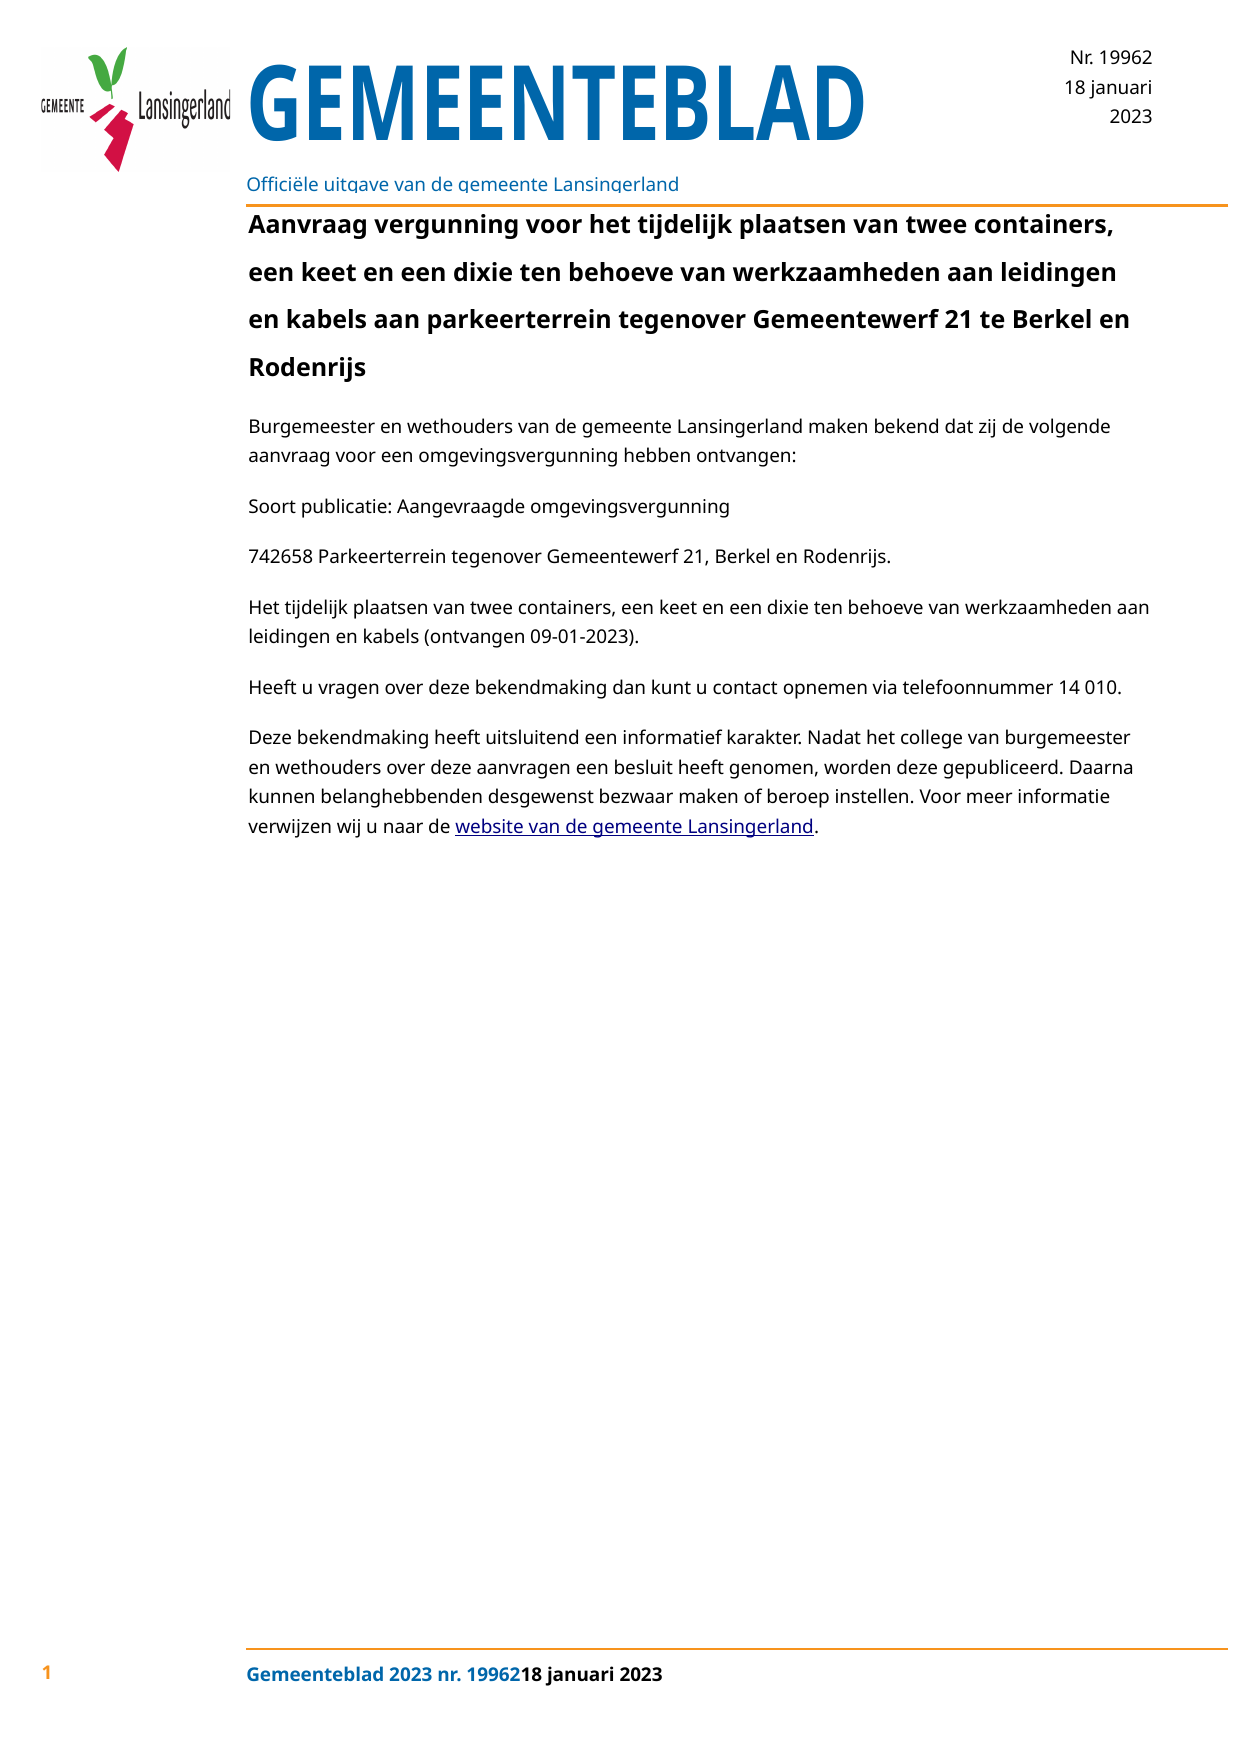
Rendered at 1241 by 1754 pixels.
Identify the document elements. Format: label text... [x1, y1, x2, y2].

text Soort publicatie: Aangevraagde omgevingsvergunning [248, 493, 1152, 519]
text Heeft u vragen over deze bekendmaking dan kunt u contact opnemen via telefoonnummer 14 010. [248, 674, 1152, 700]
text Het tijdelijk plaatsen van twee containers, een keet en een dixie ten behoeve van werkzaamheden aan leidingen en kabels (ontvangen 09-01-2023). [248, 594, 1152, 649]
picture [41, 47, 231, 172]
text Deze bekendmaking heeft uitsluitend een informatief karakter. Nadat het college van burgemeester en wethouders over deze aanvragen een besluit heeft genomen, worden deze gepubliceerd. Daarna kunnen belanghebbenden desgewenst bezwaar maken of beroep instellen. Voor meer informatie verwijzen wij u naar de website van de gemeente Lansingerland. [248, 724, 1152, 839]
text 742658 Parkeerterrein tegenover Gemeentewerf 21, Berkel en Rodenrijs. [248, 543, 1152, 569]
text Burgemeester en wethouders van de gemeente Lansingerland maken bekend dat zij de volgende aanvraag voor een omgevingsvergunning hebben ontvangen: [248, 413, 1152, 468]
text Aanvraag vergunning voor het tijdelijk plaatsen van twee containers, een keet en een dixie ten behoeve van werkzaamheden aan leidingen en kabels aan parkeerterrein tegenover Gemeentewerf 21 te Berkel en Rodenrijs [248, 207, 1152, 384]
